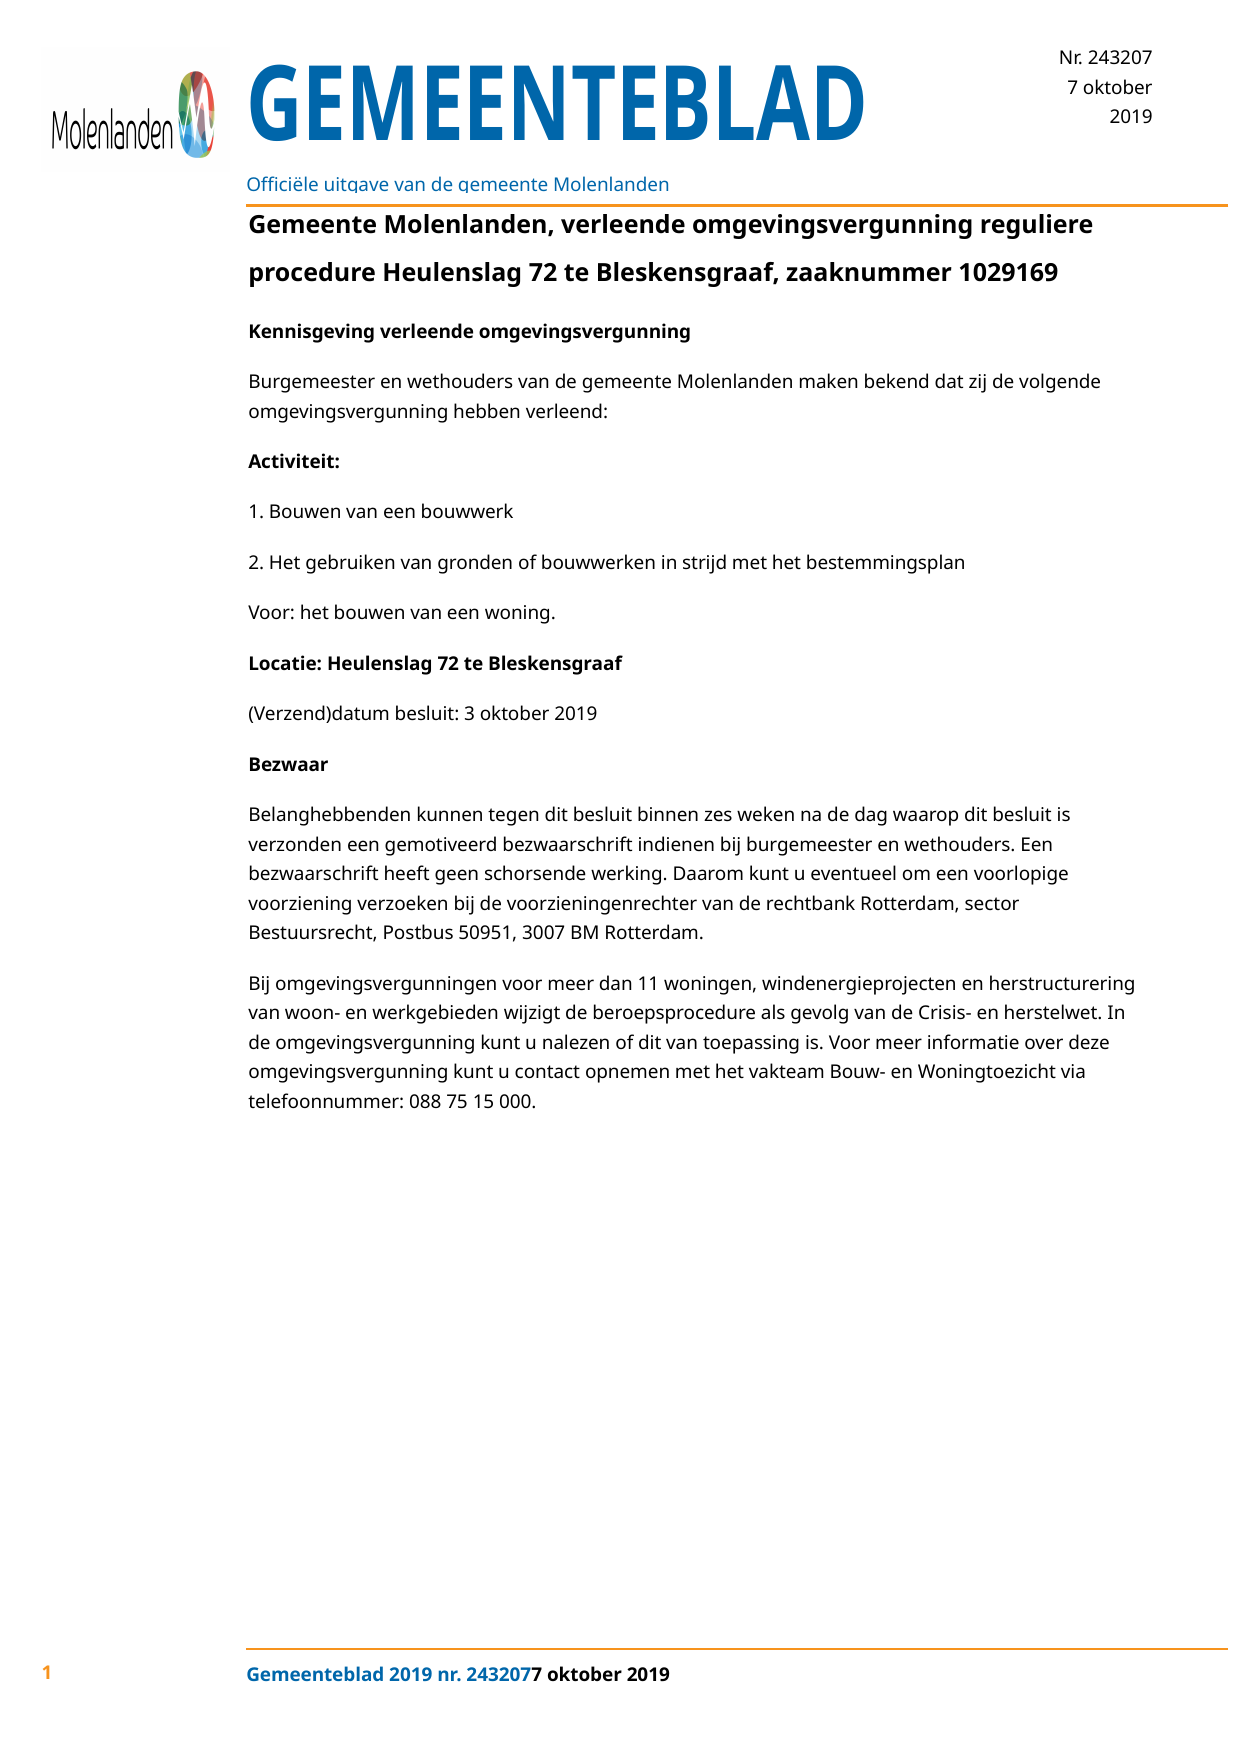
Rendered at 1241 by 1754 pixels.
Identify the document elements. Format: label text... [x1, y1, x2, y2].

text 1. Bouwen van een bouwwerk [248, 499, 1152, 524]
text Burgemeester en wethouders van de gemeente Molenlanden maken bekend dat zij de volgende omgevingsvergunning hebben verleend: [248, 368, 1152, 424]
text (Verzend)datum besluit: 3 oktober 2019 [248, 700, 1152, 726]
text Voor: het bouwen van een woning. [248, 599, 1152, 625]
text Gemeente Molenlanden, verleende omgevingsvergunning reguliere procedure Heulenslag 72 te Bleskensgraaf, zaaknummer 1029169 [248, 207, 1152, 288]
picture [41, 47, 231, 172]
text Bij omgevingsvergunningen voor meer dan 11 woningen, windenergieprojecten en herstructurering van woon- en werkgebieden wijzigt de beroepsprocedure als gevolg van de Crisis- en herstelwet. In de omgevingsvergunning kunt u nalezen of dit van toepassing is. Voor meer informatie over deze omgevingsvergunning kunt u contact opnemen met het vakteam Bouw- en Woningtoezicht via telefoonnummer: 088 75 15 000. [248, 970, 1152, 1114]
text Belanghebbenden kunnen tegen dit besluit binnen zes weken na de dag waarop dit besluit is verzonden een gemotiveerd bezwaarschrift indienen bij burgemeester en wethouders. Een bezwaarschrift heeft geen schorsende werking. Daarom kunt u eventueel om een voorlopige voorziening verzoeken bij de voorzieningenrechter van de rechtbank Rotterdam, sector Bestuursrecht, Postbus 50951, 3007 BM Rotterdam. [248, 801, 1152, 945]
text 2. Het gebruiken van gronden of bouwwerken in strijd met het bestemmingsplan [248, 549, 1152, 575]
text Locatie: Heulenslag 72 te Bleskensgraaf [248, 650, 1152, 676]
text Kennisgeving verleende omgevingsvergunning [248, 318, 1152, 344]
text Activiteit: [248, 448, 1152, 474]
text Bezwaar [248, 751, 1152, 777]
